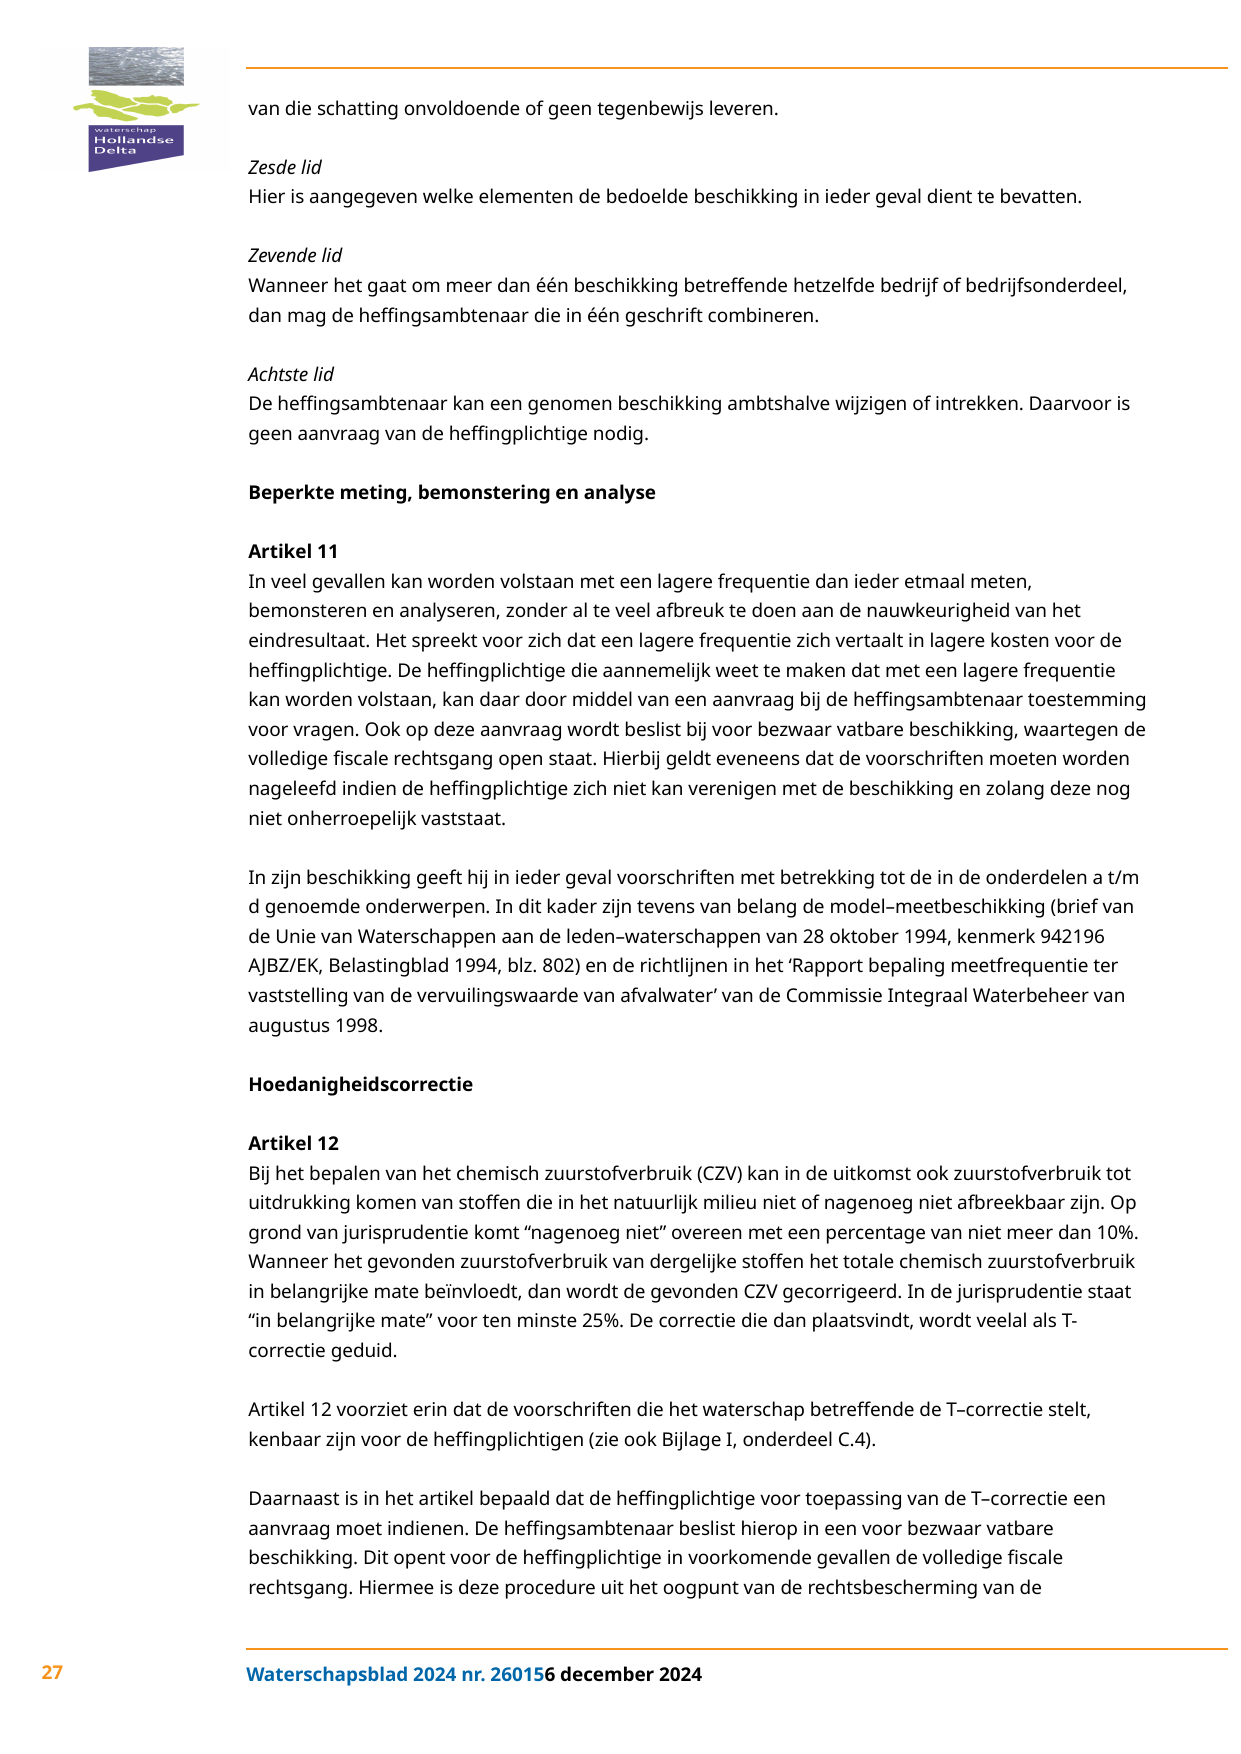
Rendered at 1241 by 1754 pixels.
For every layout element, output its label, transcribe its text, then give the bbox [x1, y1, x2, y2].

text Daarnaast is in het artikel bepaald dat de heffingplichtige voor toepassing van de T–correctie een aanvraag moet indienen. De heffingsambtenaar beslist hierop in een voor bezwaar vatbare beschikking. Dit opent voor de heffingplichtige in voorkomende gevallen de volledige fiscale rechtsgang. Hiermee is deze procedure uit het oogpunt van de rechtsbescherming van de [248, 1485, 1152, 1600]
text Bij het bepalen van het chemisch zuurstofverbruik (CZV) kan in de uitkomst ook zuurstofverbruik tot uitdrukking komen van stoffen die in het natuurlijk milieu niet of nagenoeg niet afbreekbaar zijn. Op grond van jurisprudentie komt “nagenoeg niet” overeen met een percentage van niet meer dan 10%. Wanneer het gevonden zuurstofverbruik van dergelijke stoffen het totale chemisch zuurstofverbruik in belangrijke mate beïnvloedt, dan wordt de gevonden CZV gecorrigeerd. In de jurisprudentie staat “in belangrijke mate” voor ten minste 25%. De correctie die dan plaatsvindt, wordt veelal als T-correctie geduid. [248, 1160, 1152, 1363]
text Zesde lid [248, 154, 1152, 180]
text Artikel 12 voorziet erin dat de voorschriften die het waterschap betreffende de T–correctie stelt, kenbaar zijn voor de heffingplichtigen (zie ook Bijlage I, onderdeel C.4). [248, 1396, 1152, 1452]
text Hier is aangegeven welke elementen de bedoelde beschikking in ieder geval dient te bevatten. [248, 183, 1152, 209]
text Artikel 11 [248, 538, 1152, 564]
text Wanneer het gaat om meer dan één beschikking betreffende hetzelfde bedrijf of bedrijfsonderdeel, dan mag de heffingsambtenaar die in één geschrift combineren. [248, 272, 1152, 328]
text van die schatting onvoldoende of geen tegenbewijs leveren. [248, 95, 1152, 121]
text Zevende lid [248, 243, 1152, 268]
text In zijn beschikking geeft hij in ieder geval voorschriften met betrekking tot de in de onderdelen a t/m d genoemde onderwerpen. In dit kader zijn tevens van belang de model–meetbeschikking (brief van de Unie van Waterschappen aan de leden–waterschappen van 28 oktober 1994, kenmerk 942196 AJBZ/EK, Belastingblad 1994, blz. 802) en de richtlijnen in het ‘Rapport bepaling meetfrequentie ter vaststelling van de vervuilingswaarde van afvalwater’ van de Commissie Integraal Waterbeheer van augustus 1998. [248, 864, 1152, 1038]
text Beperkte meting, bemonstering en analyse [248, 479, 1152, 505]
text Artikel 12 [248, 1130, 1152, 1156]
text In veel gevallen kan worden volstaan met een lagere frequentie dan ieder etmaal meten, bemonsteren en analyseren, zonder al te veel afbreuk te doen aan de nauwkeurigheid van het eindresultaat. Het spreekt voor zich dat een lagere frequentie zich vertaalt in lagere kosten voor de heffingplichtige. De heffingplichtige die aannemelijk weet te maken dat met een lagere frequentie kan worden volstaan, kan daar door middel van een aanvraag bij de heffingsambtenaar toestemming voor vragen. Ook op deze aanvraag wordt beslist bij voor bezwaar vatbare beschikking, waartegen de volledige fiscale rechtsgang open staat. Hierbij geldt eveneens dat de voorschriften moeten worden nageleefd indien de heffingplichtige zich niet kan verenigen met de beschikking en zolang deze nog niet onherroepelijk vaststaat. [248, 568, 1152, 831]
text Hoedanigheidscorrectie [248, 1071, 1152, 1097]
picture [41, 47, 231, 172]
text De heffingsambtenaar kan een genomen beschikking ambtshalve wijzigen of intrekken. Daarvoor is geen aanvraag van de heffingplichtige nodig. [248, 391, 1152, 446]
text Achtste lid [248, 361, 1152, 387]
